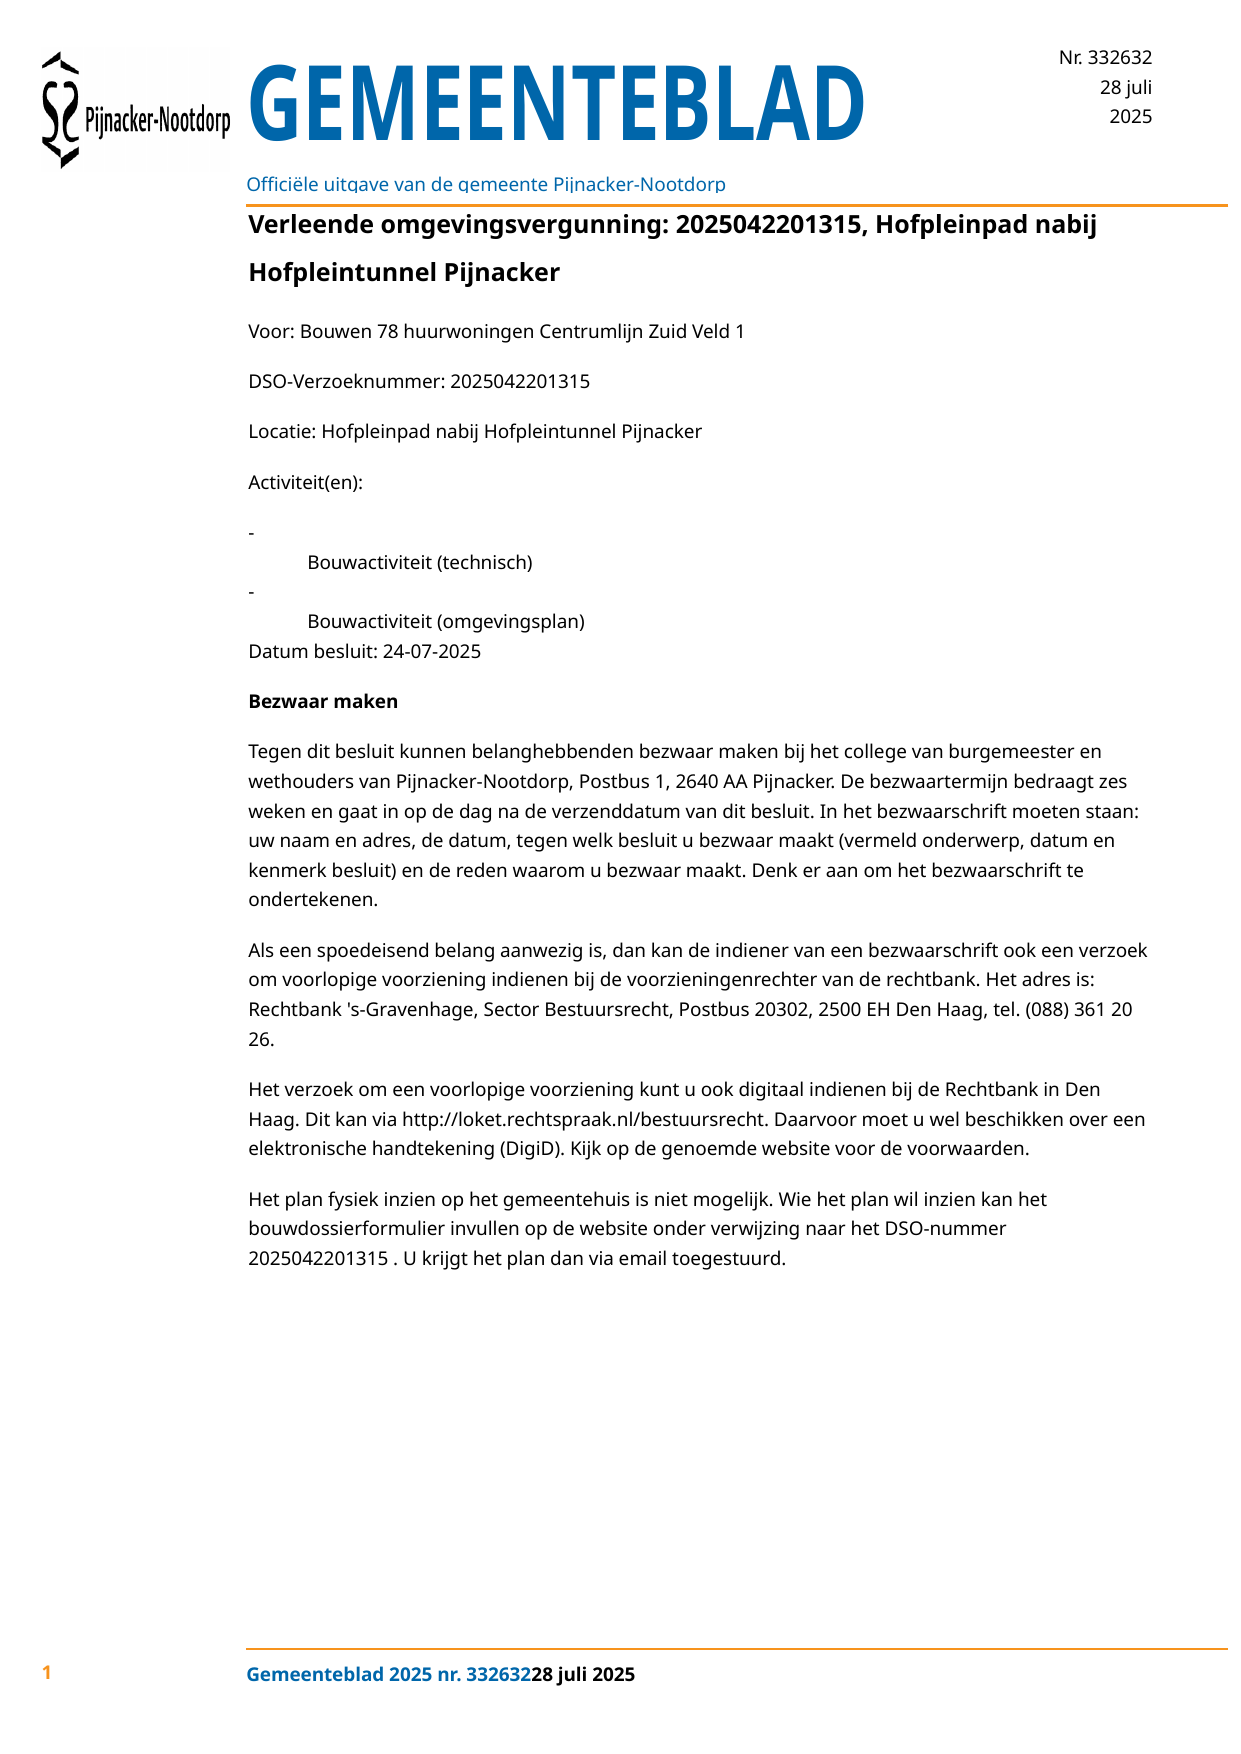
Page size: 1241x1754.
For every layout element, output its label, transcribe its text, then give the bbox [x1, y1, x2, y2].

text Tegen dit besluit kunnen belanghebbenden bezwaar maken bij het college van burgemeester en wethouders van Pijnacker-Nootdorp, Postbus 1, 2640 AA Pijnacker. De bezwaartermijn bedraagt zes weken en gaat in op de dag na de verzenddatum van dit besluit. In het bezwaarschrift moeten staan: uw naam en adres, de datum, tegen welk besluit u bezwaar maakt (vermeld onderwerp, datum en kenmerk besluit) en de reden waarom u bezwaar maakt. Denk er aan om het bezwaarschrift te ondertekenen. [248, 739, 1152, 912]
text Het verzoek om een voorlopige voorziening kunt u ook digitaal indienen bij de Rechtbank in Den Haag. Dit kan via http://loket.rechtspraak.nl/bestuursrecht. Daarvoor moet u wel beschikken over een elektronische handtekening (DigiD). Kijk op de genoemde website voor de voorwaarden. [248, 1076, 1152, 1161]
picture [41, 47, 231, 172]
text Locatie: Hofpleinpad nabij Hofpleintunnel Pijnacker [248, 419, 1152, 444]
text Verleende omgevingsvergunning: 2025042201315, Hofpleinpad nabij Hofpleintunnel Pijnacker [248, 207, 1152, 288]
text Datum besluit: 24-07-2025 [248, 638, 1152, 664]
text Het plan fysiek inzien op het gemeentehuis is niet mogelijk. Wie het plan wil inzien kan het bouwdossierformulier invullen op de website onder verwijzing naar het DSO-nummer 2025042201315 . U krijgt het plan dan via email toegestuurd. [248, 1186, 1152, 1271]
list Bouwactiviteit (technisch) [248, 549, 1152, 575]
text Als een spoedeisend belang aanwezig is, dan kan de indiener van een bezwaarschrift ook een verzoek om voorlopige voorziening indienen bij de voorzieningenrechter van de rechtbank. Het adres is: Rechtbank 's-Gravenhage, Sector Bestuursrecht, Postbus 20302, 2500 EH Den Haag, tel. (088) 361 20 26. [248, 937, 1152, 1052]
list Bouwactiviteit (omgevingsplan) [248, 608, 1152, 634]
text Bezwaar maken [248, 688, 1152, 714]
text Voor: Bouwen 78 huurwoningen Centrumlijn Zuid Veld 1 [248, 318, 1152, 344]
text DSO-Verzoeknummer: 2025042201315 [248, 368, 1152, 394]
text Activiteit(en): [248, 469, 1152, 495]
